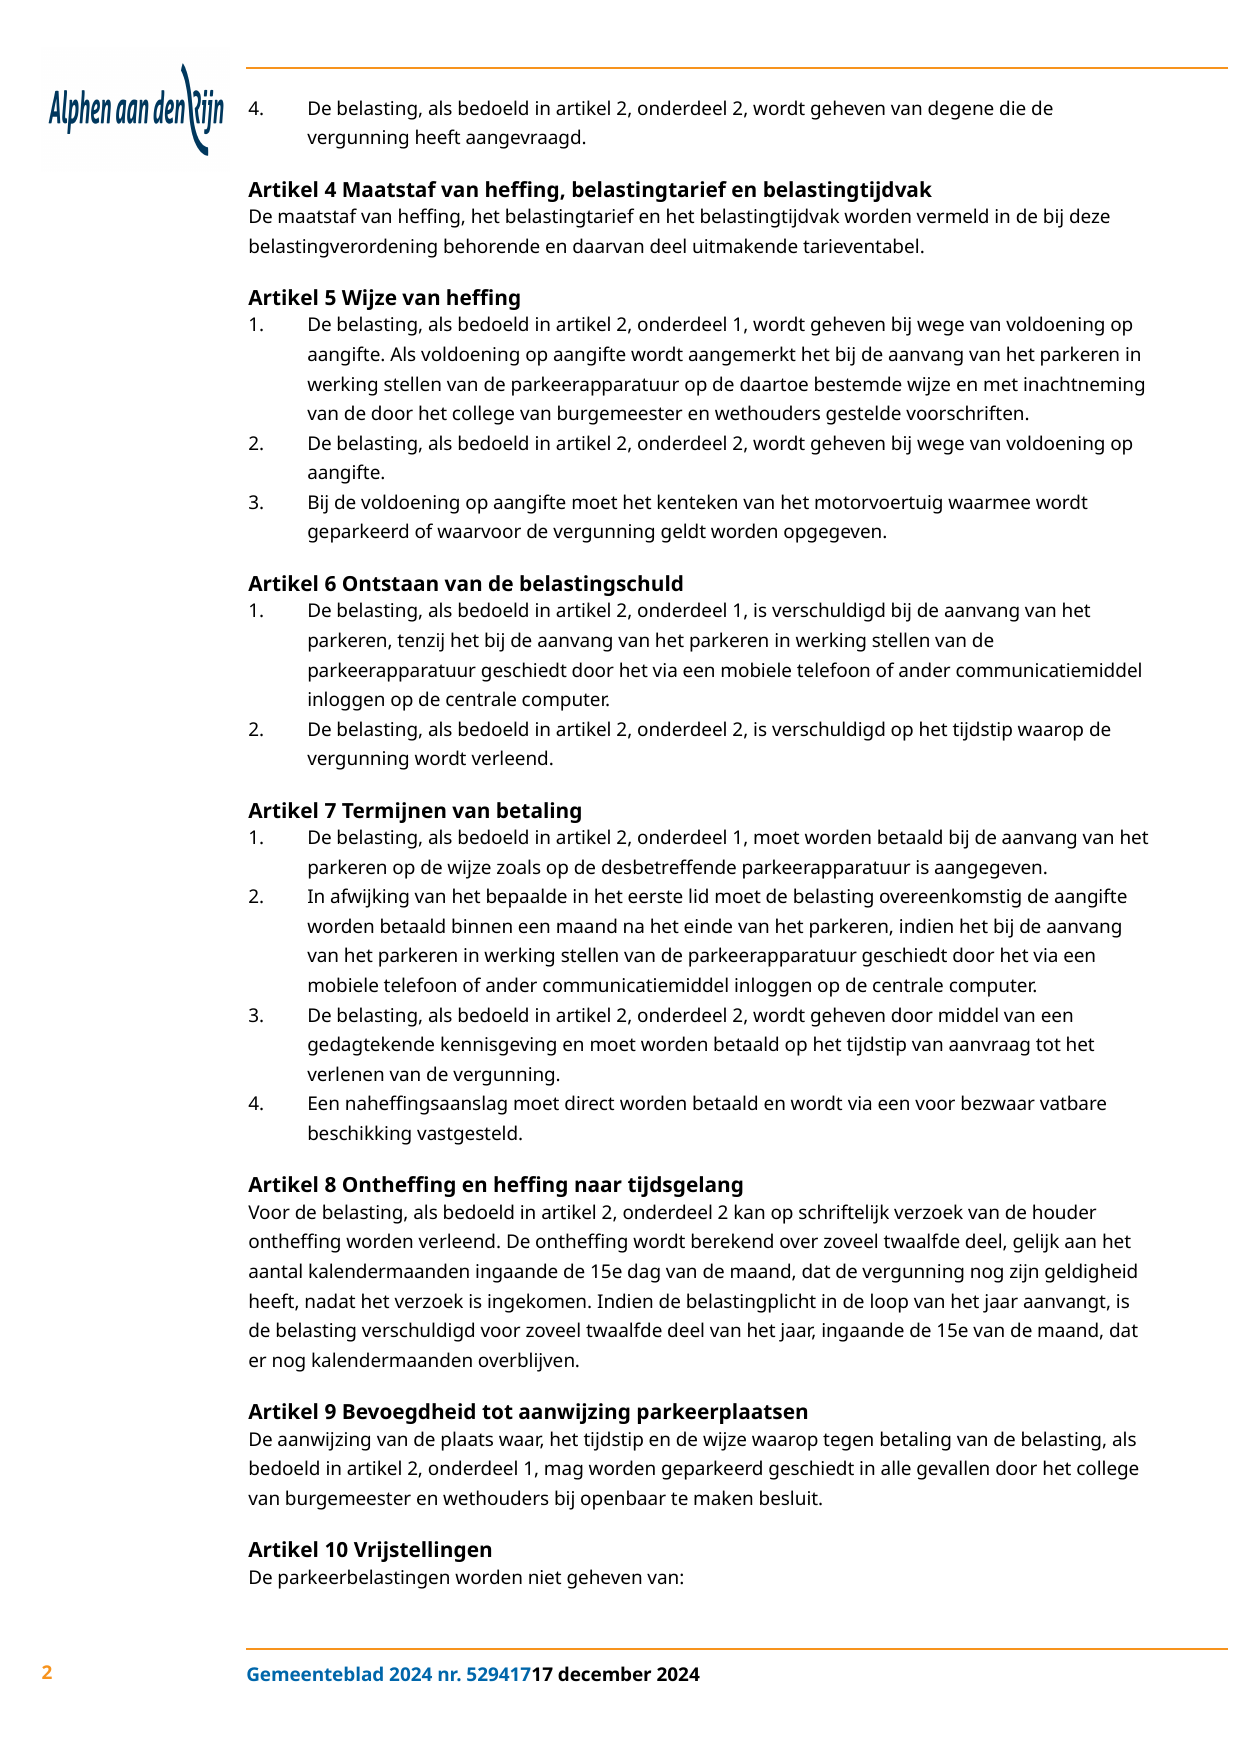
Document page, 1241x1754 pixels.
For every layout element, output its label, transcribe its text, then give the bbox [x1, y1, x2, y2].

text Artikel 7 Termijnen van betaling [248, 796, 1152, 824]
list De belasting, als bedoeld in artikel 2, onderdeel 2, wordt geheven van degene die de vergunning heeft aangevraagd. [248, 95, 1152, 150]
text Artikel 9 Bevoegdheid tot aanwijzing parkeerplaatsen [248, 1397, 1152, 1426]
list Een naheffingsaanslag moet direct worden betaald en wordt via een voor bezwaar vatbare beschikking vastgesteld. [248, 1091, 1152, 1146]
text De aanwijzing van de plaats waar, het tijdstip en de wijze waarop tegen betaling van de belasting, als bedoeld in artikel 2, onderdeel 1, mag worden geparkeerd geschiedt in alle gevallen door het college van burgemeester en wethouders bij openbaar te maken besluit. [248, 1426, 1152, 1511]
list De belasting, als bedoeld in artikel 2, onderdeel 2, wordt geheven bij wege van voldoening op aangifte. [248, 430, 1152, 485]
text De maatstaf van heffing, het belastingtarief en het belastingtijdvak worden vermeld in de bij deze belastingverordening behorende en daarvan deel uitmakende tarieventabel. [248, 203, 1152, 258]
text Artikel 4 Maatstaf van heffing, belastingtarief en belastingtijdvak [248, 175, 1152, 203]
list Bij de voldoening op aangifte moet het kenteken van het motorvoertuig waarmee wordt geparkeerd of waarvoor de vergunning geldt worden opgegeven. [248, 489, 1152, 544]
text Artikel 5 Wijze van heffing [248, 283, 1152, 312]
text Voor de belasting, als bedoeld in artikel 2, onderdeel 2 kan op schriftelijk verzoek van de houder ontheffing worden verleend. De ontheffing wordt berekend over zoveel twaalfde deel, gelijk aan het aantal kalendermaanden ingaande de 15e dag van de maand, dat de vergunning nog zijn geldigheid heeft, nadat het verzoek is ingekomen. Indien de belastingplicht in de loop van het jaar aanvangt, is de belasting verschuldigd voor zoveel twaalfde deel van het jaar, ingaande de 15e van de maand, dat er nog kalendermaanden overblijven. [248, 1199, 1152, 1373]
list De belasting, als bedoeld in artikel 2, onderdeel 1, moet worden betaald bij de aanvang van het parkeren op de wijze zoals op de desbetreffende parkeerapparatuur is aangegeven. [248, 824, 1152, 880]
text De parkeerbelastingen worden niet geheven van: [248, 1564, 1152, 1589]
list De belasting, als bedoeld in artikel 2, onderdeel 2, wordt geheven door middel van een gedagtekende kennisgeving en moet worden betaald op het tijdstip van aanvraag tot het verlenen van de vergunning. [248, 1002, 1152, 1087]
list In afwijking van het bepaalde in het eerste lid moet de belasting overeenkomstig de aangifte worden betaald binnen een maand na het einde van het parkeren, indien het bij de aanvang van het parkeren in werking stellen van de parkeerapparatuur geschiedt door het via een mobiele telefoon of ander communicatiemiddel inloggen op de centrale computer. [248, 883, 1152, 998]
list De belasting, als bedoeld in artikel 2, onderdeel 1, wordt geheven bij wege van voldoening op aangifte. Als voldoening op aangifte wordt aangemerkt het bij de aanvang van het parkeren in werking stellen van de parkeerapparatuur op de daartoe bestemde wijze en met inachtneming van de door het college van burgemeester en wethouders gestelde voorschriften. [248, 312, 1152, 426]
text Artikel 10 Vrijstellingen [248, 1535, 1152, 1564]
list De belasting, als bedoeld in artikel 2, onderdeel 2, is verschuldigd op het tijdstip waarop de vergunning wordt verleend. [248, 716, 1152, 771]
picture [41, 47, 231, 172]
text Artikel 8 Ontheffing en heffing naar tijdsgelang [248, 1171, 1152, 1199]
list De belasting, als bedoeld in artikel 2, onderdeel 1, is verschuldigd bij de aanvang van het parkeren, tenzij het bij de aanvang van het parkeren in werking stellen van de parkeerapparatuur geschiedt door het via een mobiele telefoon of ander communicatiemiddel inloggen op de centrale computer. [248, 598, 1152, 712]
text Artikel 6 Ontstaan van de belastingschuld [248, 569, 1152, 598]
